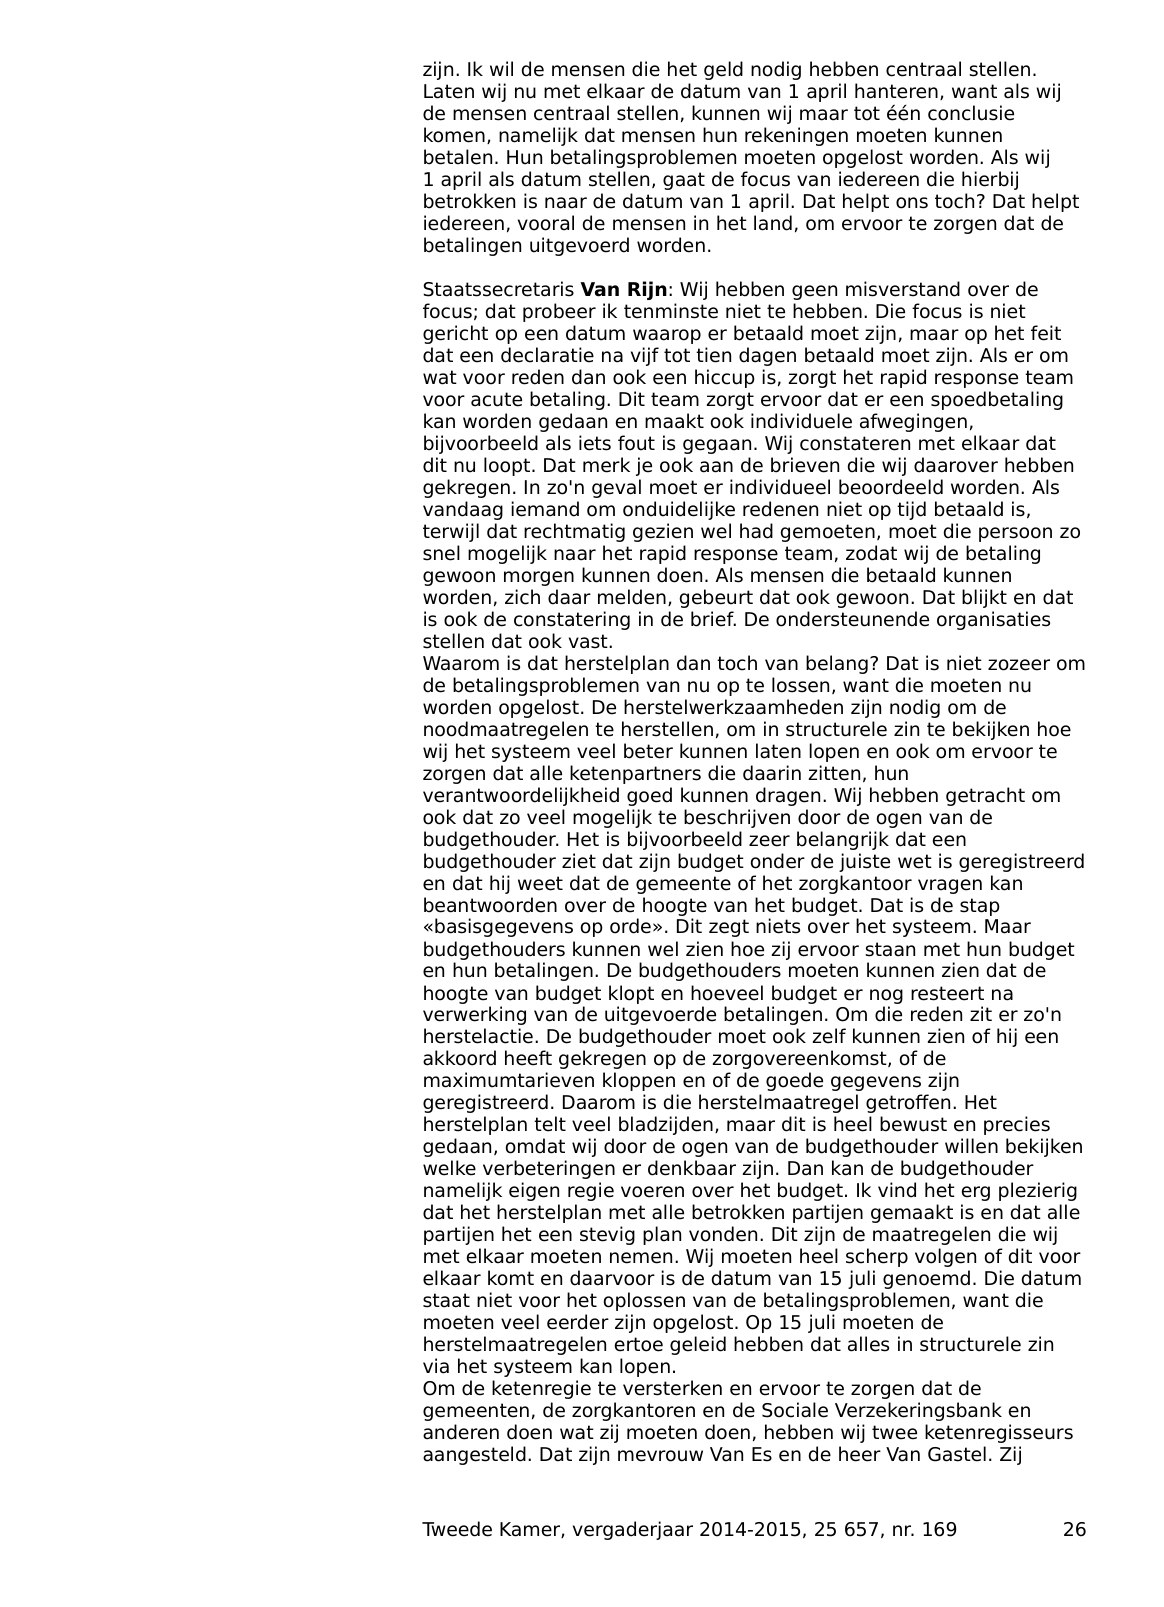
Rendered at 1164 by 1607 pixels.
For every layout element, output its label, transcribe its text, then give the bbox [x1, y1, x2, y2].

text Om de ketenregie te versterken en ervoor te zorgen dat de gemeenten, de zorgkantoren en de Sociale Verzekeringsbank en anderen doen wat zij moeten doen, hebben wij twee ketenregisseurs aangesteld. Dat zijn mevrouw Van Es en de heer Van Gastel. Zij [422, 1378, 1087, 1466]
text Waarom is dat herstelplan dan toch van belang? Dat is niet zozeer om de betalingsproblemen van nu op te lossen, want die moeten nu worden opgelost. De herstelwerkzaamheden zijn nodig om de noodmaatregelen te herstellen, om in structurele zin te bekijken hoe wij het systeem veel beter kunnen laten lopen en ook om ervoor te zorgen dat alle ketenpartners die daarin zitten, hun verantwoordelijkheid goed kunnen dragen. Wij hebben getracht om ook dat zo veel mogelijk te beschrijven door de ogen van de budgethouder. Het is bijvoorbeeld zeer belangrijk dat een budgethouder ziet dat zijn budget onder de juiste wet is geregistreerd en dat hij weet dat de gemeente of het zorgkantoor vragen kan beantwoorden over de hoogte van het budget. Dat is de stap «basisgegevens op orde». Dit zegt niets over het systeem. Maar budgethouders kunnen wel zien hoe zij ervoor staan met hun budget en hun betalingen. De budgethouders moeten kunnen zien dat de hoogte van budget klopt en hoeveel budget er nog resteert na verwerking van de uitgevoerde betalingen. Om die reden zit er zo'n herstelactie. De budgethouder moet ook zelf kunnen zien of hij een akkoord heeft gekregen op de zorgovereenkomst, of de maximumtarieven kloppen en of de goede gegevens zijn geregistreerd. Daarom is die herstelmaatregel getroffen. Het herstelplan telt veel bladzijden, maar dit is heel bewust en precies gedaan, omdat wij door de ogen van de budgethouder willen bekijken welke verbeteringen er denkbaar zijn. Dan kan de budgethouder namelijk eigen regie voeren over het budget. Ik vind het erg plezierig dat het herstelplan met alle betrokken partijen gemaakt is en dat alle partijen het een stevig plan vonden. Dit zijn de maatregelen die wij met elkaar moeten nemen. Wij moeten heel scherp volgen of dit voor elkaar komt en daarvoor is de datum van 15 juli genoemd. Die datum staat niet voor het oplossen van de betalingsproblemen, want die moeten veel eerder zijn opgelost. Op 15 juli moeten de herstelmaatregelen ertoe geleid hebben dat alles in structurele zin via het systeem kan lopen. [422, 653, 1087, 1378]
text Staatssecretaris Van Rijn: Wij hebben geen misverstand over de focus; dat probeer ik tenminste niet te hebben. Die focus is niet gericht op een datum waarop er betaald moet zijn, maar op het feit dat een declaratie na vijf tot tien dagen betaald moet zijn. Als er om wat voor reden dan ook een hiccup is, zorgt het rapid response team voor acute betaling. Dit team zorgt ervoor dat er een spoedbetaling kan worden gedaan en maakt ook individuele afwegingen, bijvoorbeeld als iets fout is gegaan. Wij constateren met elkaar dat dit nu loopt. Dat merk je ook aan de brieven die wij daarover hebben gekregen. In zo'n geval moet er individueel beoordeeld worden. Als vandaag iemand om onduidelijke redenen niet op tijd betaald is, terwijl dat rechtmatig gezien wel had gemoeten, moet die persoon zo snel mogelijk naar het rapid response team, zodat wij de betaling gewoon morgen kunnen doen. Als mensen die betaald kunnen worden, zich daar melden, gebeurt dat ook gewoon. Dat blijkt en dat is ook de constatering in de brief. De ondersteunende organisaties stellen dat ook vast. [422, 279, 1087, 653]
text zijn. Ik wil de mensen die het geld nodig hebben centraal stellen. Laten wij nu met elkaar de datum van 1 april hanteren, want als wij de mensen centraal stellen, kunnen wij maar tot één conclusie komen, namelijk dat mensen hun rekeningen moeten kunnen betalen. Hun betalingsproblemen moeten opgelost worden. Als wij 1 april als datum stellen, gaat de focus van iedereen die hierbij betrokken is naar de datum van 1 april. Dat helpt ons toch? Dat helpt iedereen, vooral de mensen in het land, om ervoor te zorgen dat de betalingen uitgevoerd worden. [422, 59, 1087, 257]
